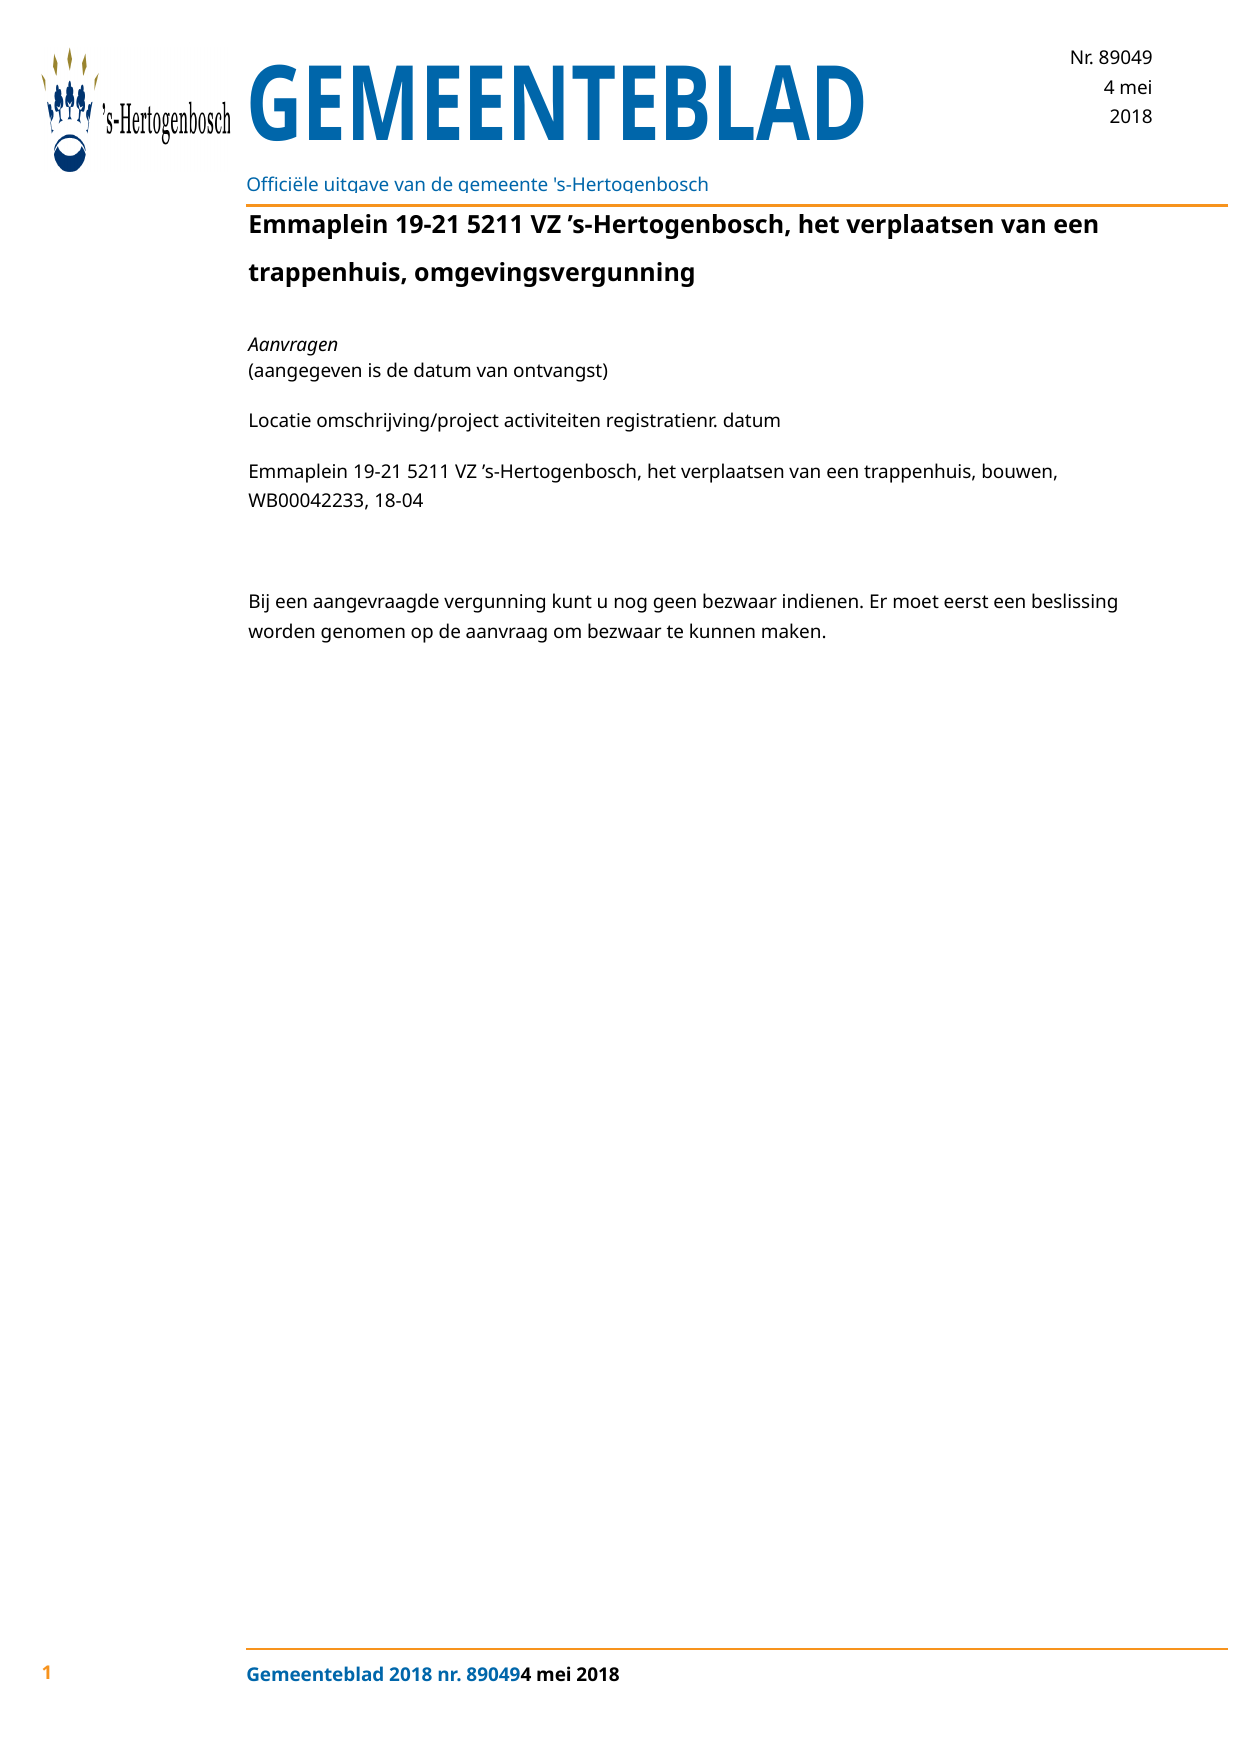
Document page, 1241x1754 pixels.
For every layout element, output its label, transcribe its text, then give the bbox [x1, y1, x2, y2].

text Locatie omschrijving/project activiteiten registratienr. datum [248, 408, 1152, 433]
text Bij een aangevraagde vergunning kunt u nog geen bezwaar indienen. Er moet eerst een beslissing worden genomen op de aanvraag om bezwaar te kunnen maken. [248, 588, 1152, 644]
text (aangegeven is de datum van ontvangst) [248, 357, 1152, 383]
picture [41, 47, 231, 172]
text Emmaplein 19-21 5211 VZ ’s-Hertogenbosch, het verplaatsen van een trappenhuis, omgevingsvergunning [248, 207, 1152, 288]
text Emmaplein 19-21 5211 VZ ’s-Hertogenbosch, het verplaatsen van een trappenhuis, bouwen, WB00042233, 18-04 [248, 458, 1152, 513]
text Aanvragen [248, 331, 1152, 357]
